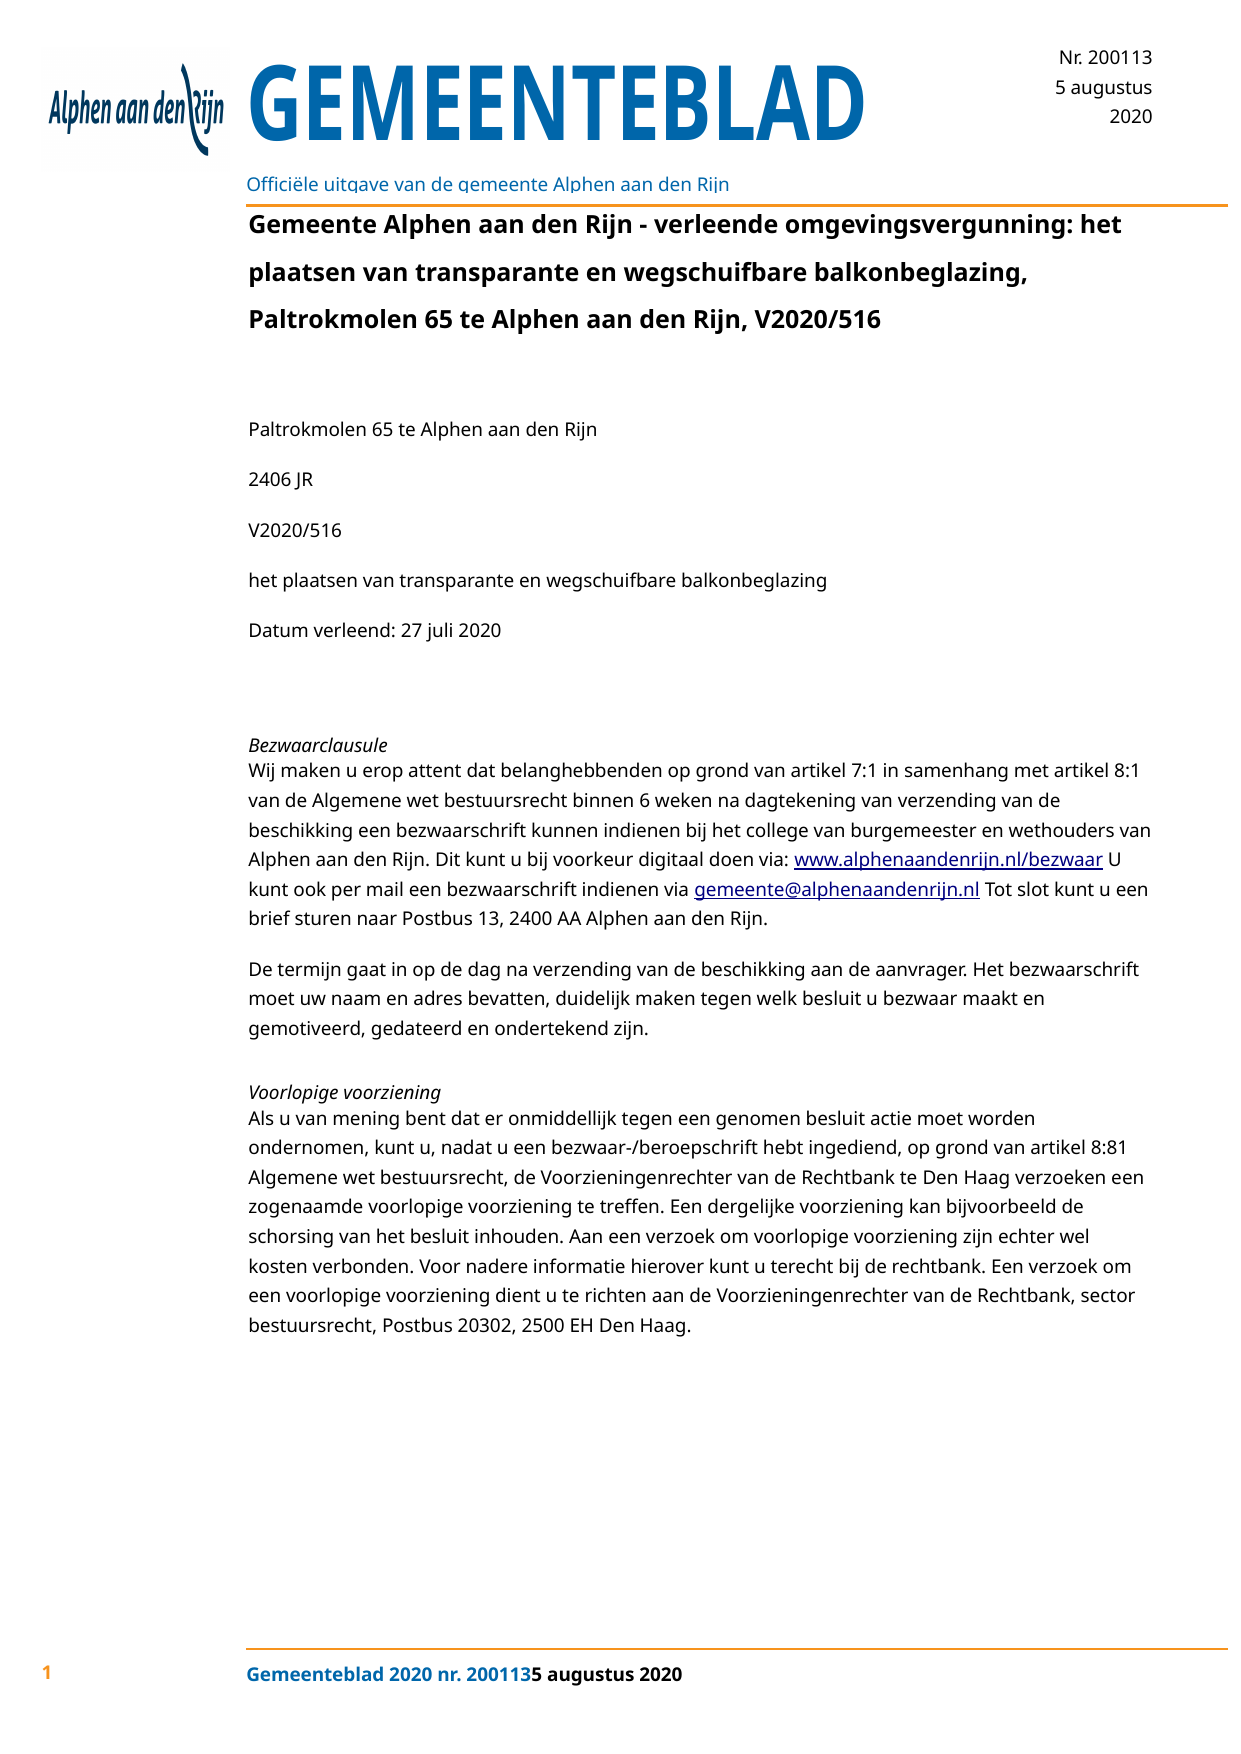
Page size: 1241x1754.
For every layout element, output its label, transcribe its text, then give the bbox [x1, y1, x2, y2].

text het plaatsen van transparante en wegschuifbare balkonbeglazing [248, 567, 1152, 593]
text V2020/516 [248, 517, 1152, 542]
text De termijn gaat in op de dag na verzending van de beschikking aan de aanvrager. Het bezwaarschrift moet uw naam en adres bevatten, duidelijk maken tegen welk besluit u bezwaar maakt en gemotiveerd, gedateerd en ondertekend zijn. [248, 956, 1152, 1041]
text 2406 JR [248, 466, 1152, 492]
text Wij maken u erop attent dat belanghebbenden op grond van artikel 7:1 in samenhang met artikel 8:1 van de Algemene wet bestuursrecht binnen 6 weken na dagtekening van verzending van de beschikking een bezwaarschrift kunnen indienen bij het college van burgemeester en wethouders van Alphen aan den Rijn. Dit kunt u bij voorkeur digitaal doen via: www.alphenaandenrijn.nl/bezwaar U kunt ook per mail een bezwaarschrift indienen via gemeente@alphenaandenrijn.nl Tot slot kunt u een brief sturen naar Postbus 13, 2400 AA Alphen aan den Rijn. [248, 758, 1152, 931]
text Paltrokmolen 65 te Alphen aan den Rijn [248, 416, 1152, 442]
text Voorlopige voorziening [248, 1079, 1152, 1105]
text Gemeente Alphen aan den Rijn - verleende omgevingsvergunning: het plaatsen van transparante en wegschuifbare balkonbeglazing, Paltrokmolen 65 te Alphen aan den Rijn, V2020/516 [248, 207, 1152, 336]
text Datum verleend: 27 juli 2020 [248, 618, 1152, 643]
text Bezwaarclausule [248, 732, 1152, 758]
text Als u van mening bent dat er onmiddellijk tegen een genomen besluit actie moet worden ondernomen, kunt u, nadat u een bezwaar-/beroepschrift hebt ingediend, op grond van artikel 8:81 Algemene wet bestuursrecht, de Voorzieningenrechter van de Rechtbank te Den Haag verzoeken een zogenaamde voorlopige voorziening te treffen. Een dergelijke voorziening kan bijvoorbeeld de schorsing van het besluit inhouden. Aan een verzoek om voorlopige voorziening zijn echter wel kosten verbonden. Voor nadere informatie hierover kunt u terecht bij de rechtbank. Een verzoek om een voorlopige voorziening dient u te richten aan de Voorzieningenrechter van de Rechtbank, sector bestuursrecht, Postbus 20302, 2500 EH Den Haag. [248, 1105, 1152, 1338]
picture [41, 47, 231, 172]
